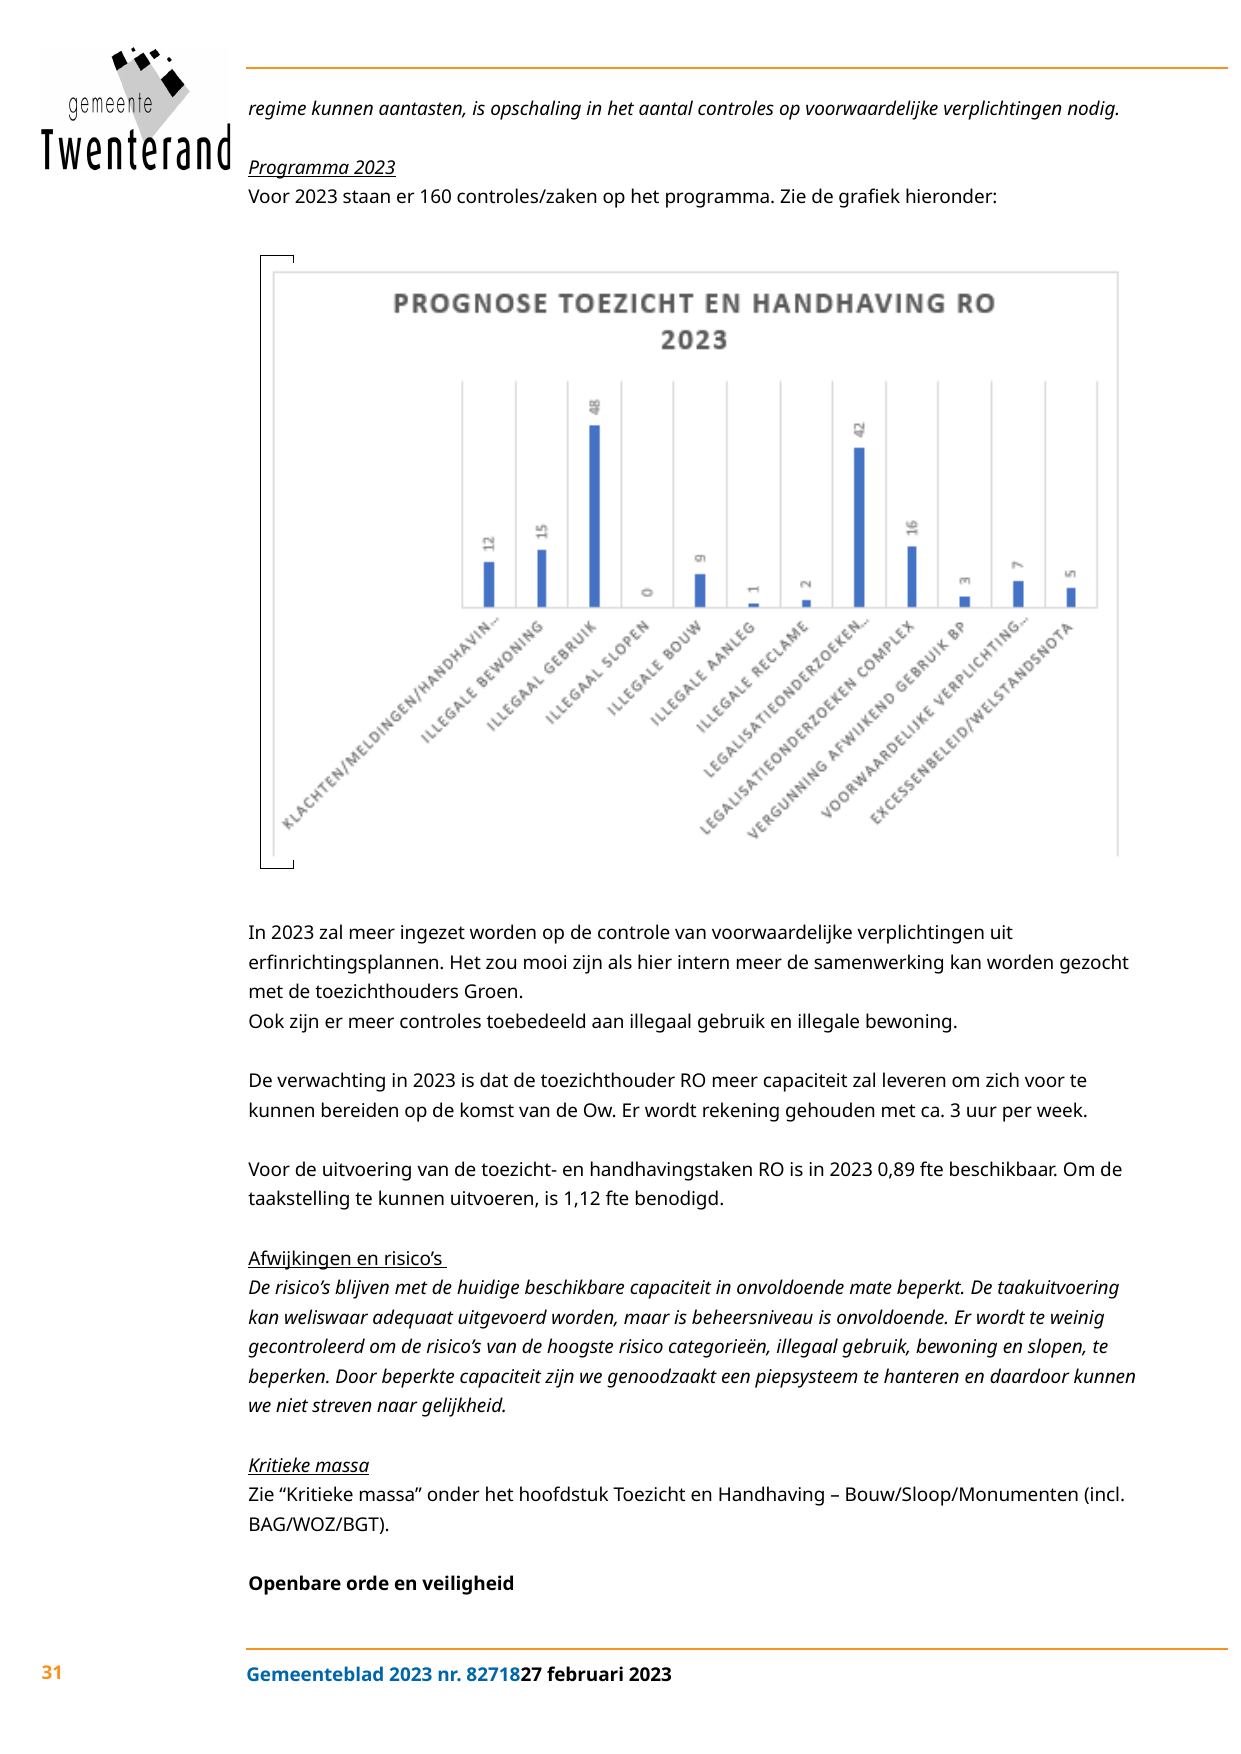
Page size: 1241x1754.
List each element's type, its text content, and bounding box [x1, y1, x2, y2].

text Kritieke massa [248, 1452, 1152, 1477]
text Ook zijn er meer controles toebedeeld aan illegaal gebruik en illegale bewoning. [248, 1008, 1152, 1034]
text Openbare orde en veiligheid [248, 1570, 1152, 1596]
text In 2023 zal meer ingezet worden op de controle van voorwaardelijke verplichtingen uit erfinrichtingsplannen. Het zou mooi zijn als hier intern meer de samenwerking kan worden gezocht met de toezichthouders Groen. [248, 919, 1152, 1004]
text Zie “Kritieke massa” onder het hoofdstuk Toezicht en Handhaving – Bouw/Sloop/Monumenten (incl. BAG/WOZ/BGT). [248, 1481, 1152, 1537]
text Voor de uitvoering van de toezicht- en handhavingstaken RO is in 2023 0,89 fte beschikbaar. Om de taakstelling te kunnen uitvoeren, is 1,12 fte benodigd. [248, 1156, 1152, 1211]
text Programma 2023 [248, 154, 1152, 180]
text regime kunnen aantasten, is opschaling in het aantal controles op voorwaardelijke verplichtingen nodig. [248, 95, 1152, 121]
text De risico’s blijven met de huidige beschikbare capaciteit in onvoldoende mate beperkt. De taakuitvoering kan weliswaar adequaat uitgevoerd worden, maar is beheersniveau is onvoldoende. Er wordt te weinig gecontroleerd om de risico’s van de hoogste risico categorieën, illegaal gebruik, bewoning en slopen, te beperken. Door beperkte capaciteit zijn we genoodzaakt een piepsysteem te hanteren en daardoor kunnen we niet streven naar gelijkheid. [248, 1274, 1152, 1418]
text Afwijkingen en risico’s [248, 1245, 1152, 1270]
text De verwachting in 2023 is dat de toezichthouder RO meer capaciteit zal leveren om zich voor te kunnen bereiden op de komst van de Ow. Er wordt rekening gehouden met ca. 3 uur per week. [248, 1067, 1152, 1122]
picture [41, 47, 231, 172]
text Voor 2023 staan er 160 controles/zaken op het programma. Zie de grafiek hieronder: [248, 183, 1152, 209]
picture [268, 263, 1125, 860]
